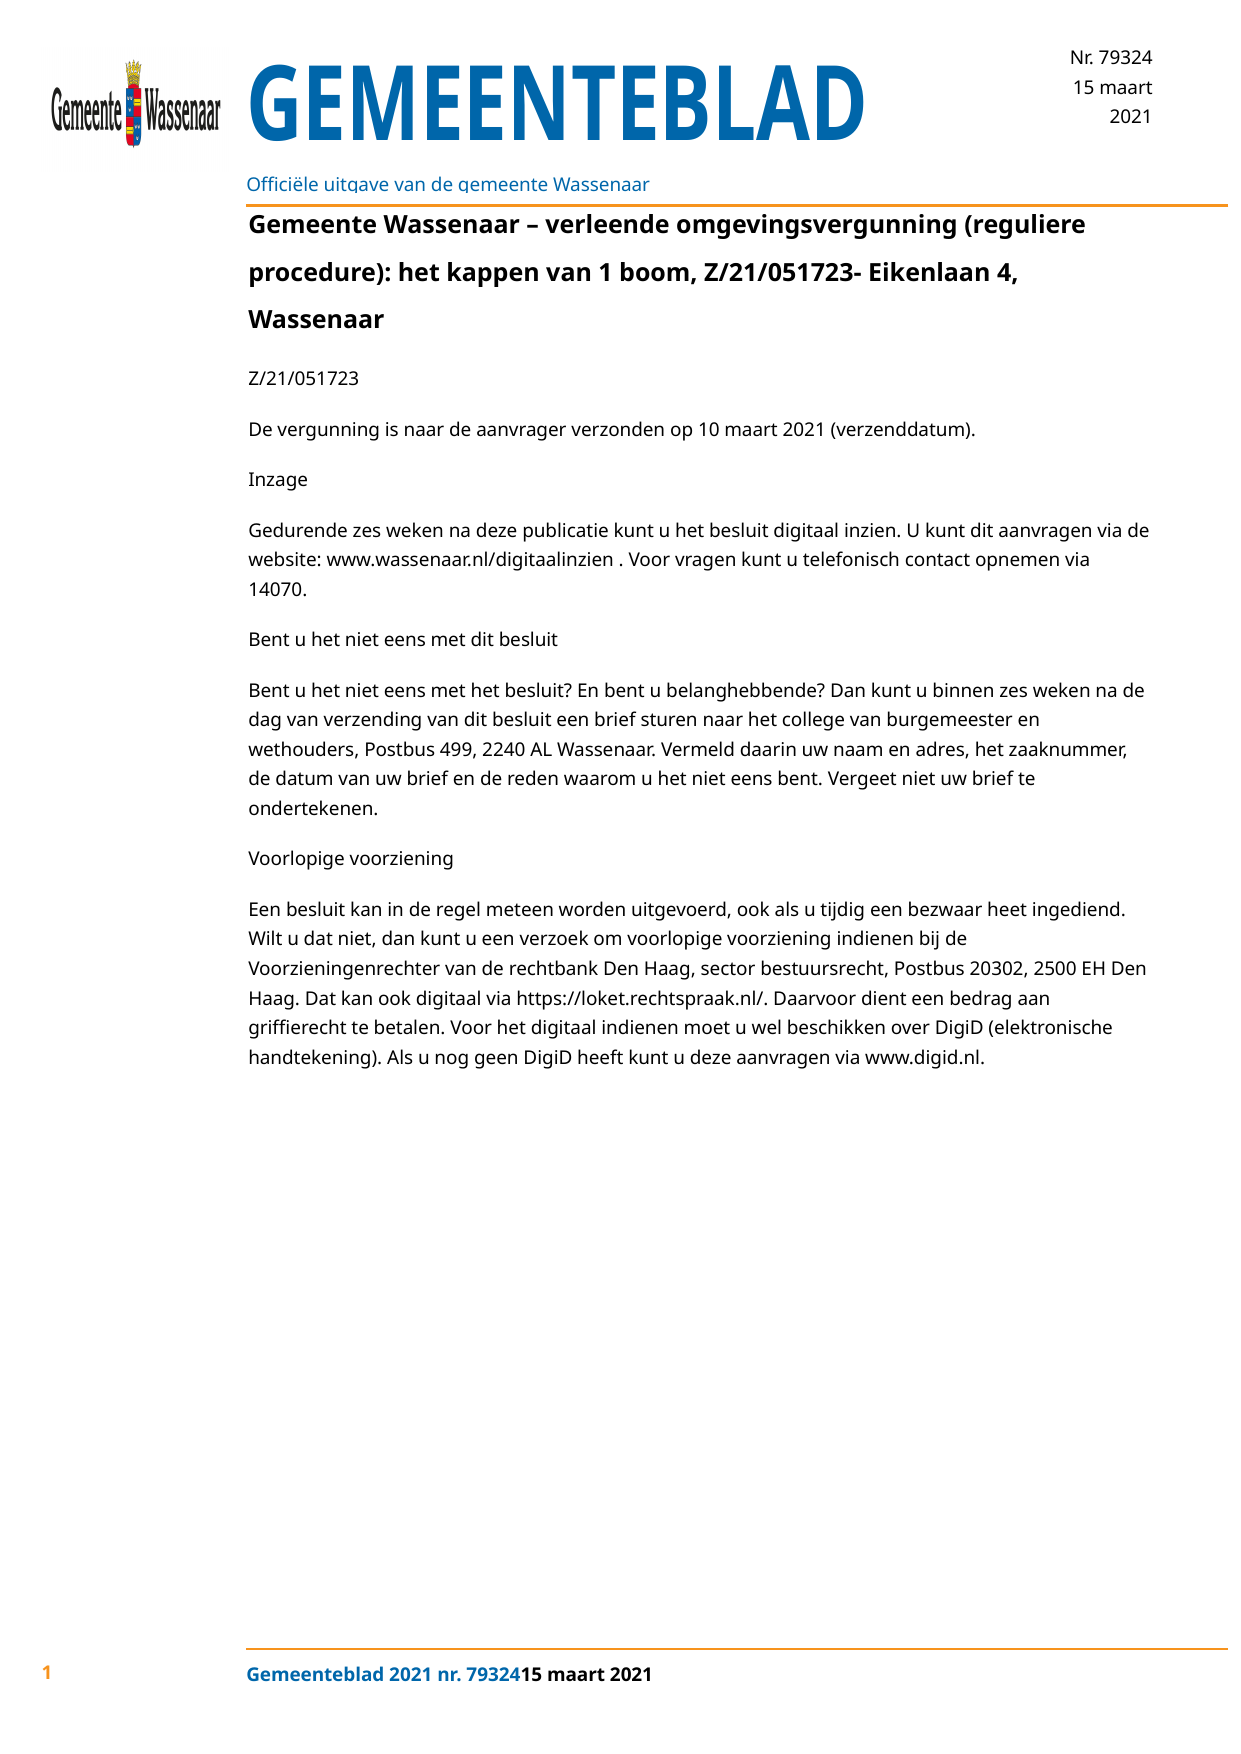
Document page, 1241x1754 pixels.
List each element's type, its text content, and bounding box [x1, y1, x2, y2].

picture [41, 47, 231, 172]
text De vergunning is naar de aanvrager verzonden op 10 maart 2021 (verzenddatum). [248, 416, 1152, 442]
text Bent u het niet eens met het besluit? En bent u belanghebbende? Dan kunt u binnen zes weken na de dag van verzending van dit besluit een brief sturen naar het college van burgemeester en wethouders, Postbus 499, 2240 AL Wassenaar. Vermeld daarin uw naam en adres, het zaaknummer, de datum van uw brief en de reden waarom u het niet eens bent. Vergeet niet uw brief te ondertekenen. [248, 677, 1152, 821]
text Z/21/051723 [248, 366, 1152, 391]
text Een besluit kan in de regel meteen worden uitgevoerd, ook als u tijdig een bezwaar heet ingediend. Wilt u dat niet, dan kunt u een verzoek om voorlopige voorziening indienen bij de Voorzieningenrechter van de rechtbank Den Haag, sector bestuursrecht, Postbus 20302, 2500 EH Den Haag. Dat kan ook digitaal via https://loket.rechtspraak.nl/. Daarvoor dient een bedrag aan griffierecht te betalen. Voor het digitaal indienen moet u wel beschikken over DigiD (elektronische handtekening). Als u nog geen DigiD heeft kunt u deze aanvragen via www.digid.nl. [248, 896, 1152, 1069]
text Voorlopige voorziening [248, 846, 1152, 871]
text Bent u het niet eens met dit besluit [248, 626, 1152, 652]
text Gemeente Wassenaar – verleende omgevingsvergunning (reguliere procedure): het kappen van 1 boom, Z/21/051723- Eikenlaan 4, Wassenaar [248, 207, 1152, 336]
text Gedurende zes weken na deze publicatie kunt u het besluit digitaal inzien. U kunt dit aanvragen via de website: www.wassenaar.nl/digitaalinzien . Voor vragen kunt u telefonisch contact opnemen via 14070. [248, 517, 1152, 602]
text Inzage [248, 466, 1152, 492]
